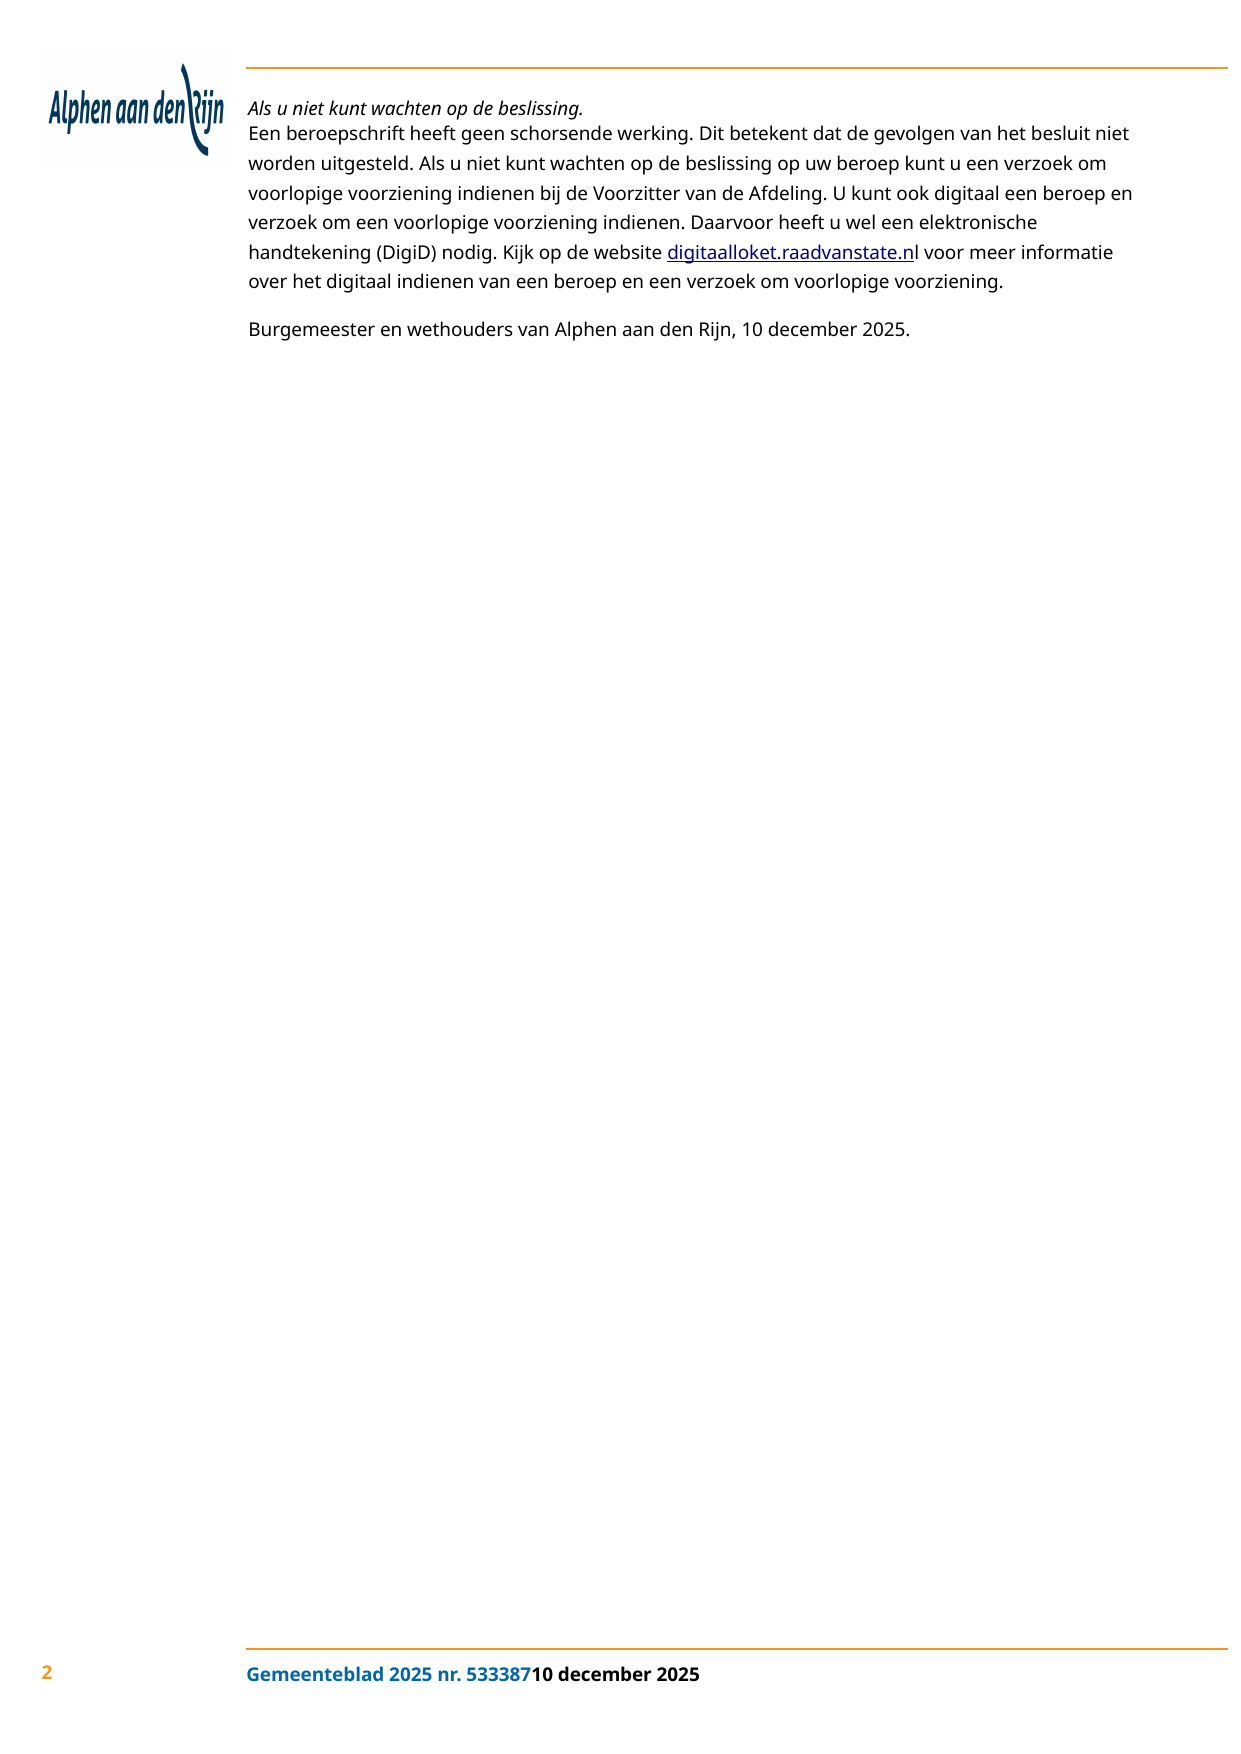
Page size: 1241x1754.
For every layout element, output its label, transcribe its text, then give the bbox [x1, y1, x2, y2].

text Als u niet kunt wachten op de beslissing. [248, 95, 1152, 121]
text Burgemeester en wethouders van Alphen aan den Rijn, 10 december 2025. [248, 316, 1152, 342]
text Een beroepschrift heeft geen schorsende werking. Dit betekent dat de gevolgen van het besluit niet worden uitgesteld. Als u niet kunt wachten op de beslissing op uw beroep kunt u een verzoek om voorlopige voorziening indienen bij de Voorzitter van de Afdeling. U kunt ook digitaal een beroep en verzoek om een voorlopige voorziening indienen. Daarvoor heeft u wel een elektronische handtekening (DigiD) nodig. Kijk op de website digitaalloket.raadvanstate.nl voor meer informatie over het digitaal indienen van een beroep en een verzoek om voorlopige voorziening. [248, 121, 1152, 294]
picture [41, 47, 231, 172]
